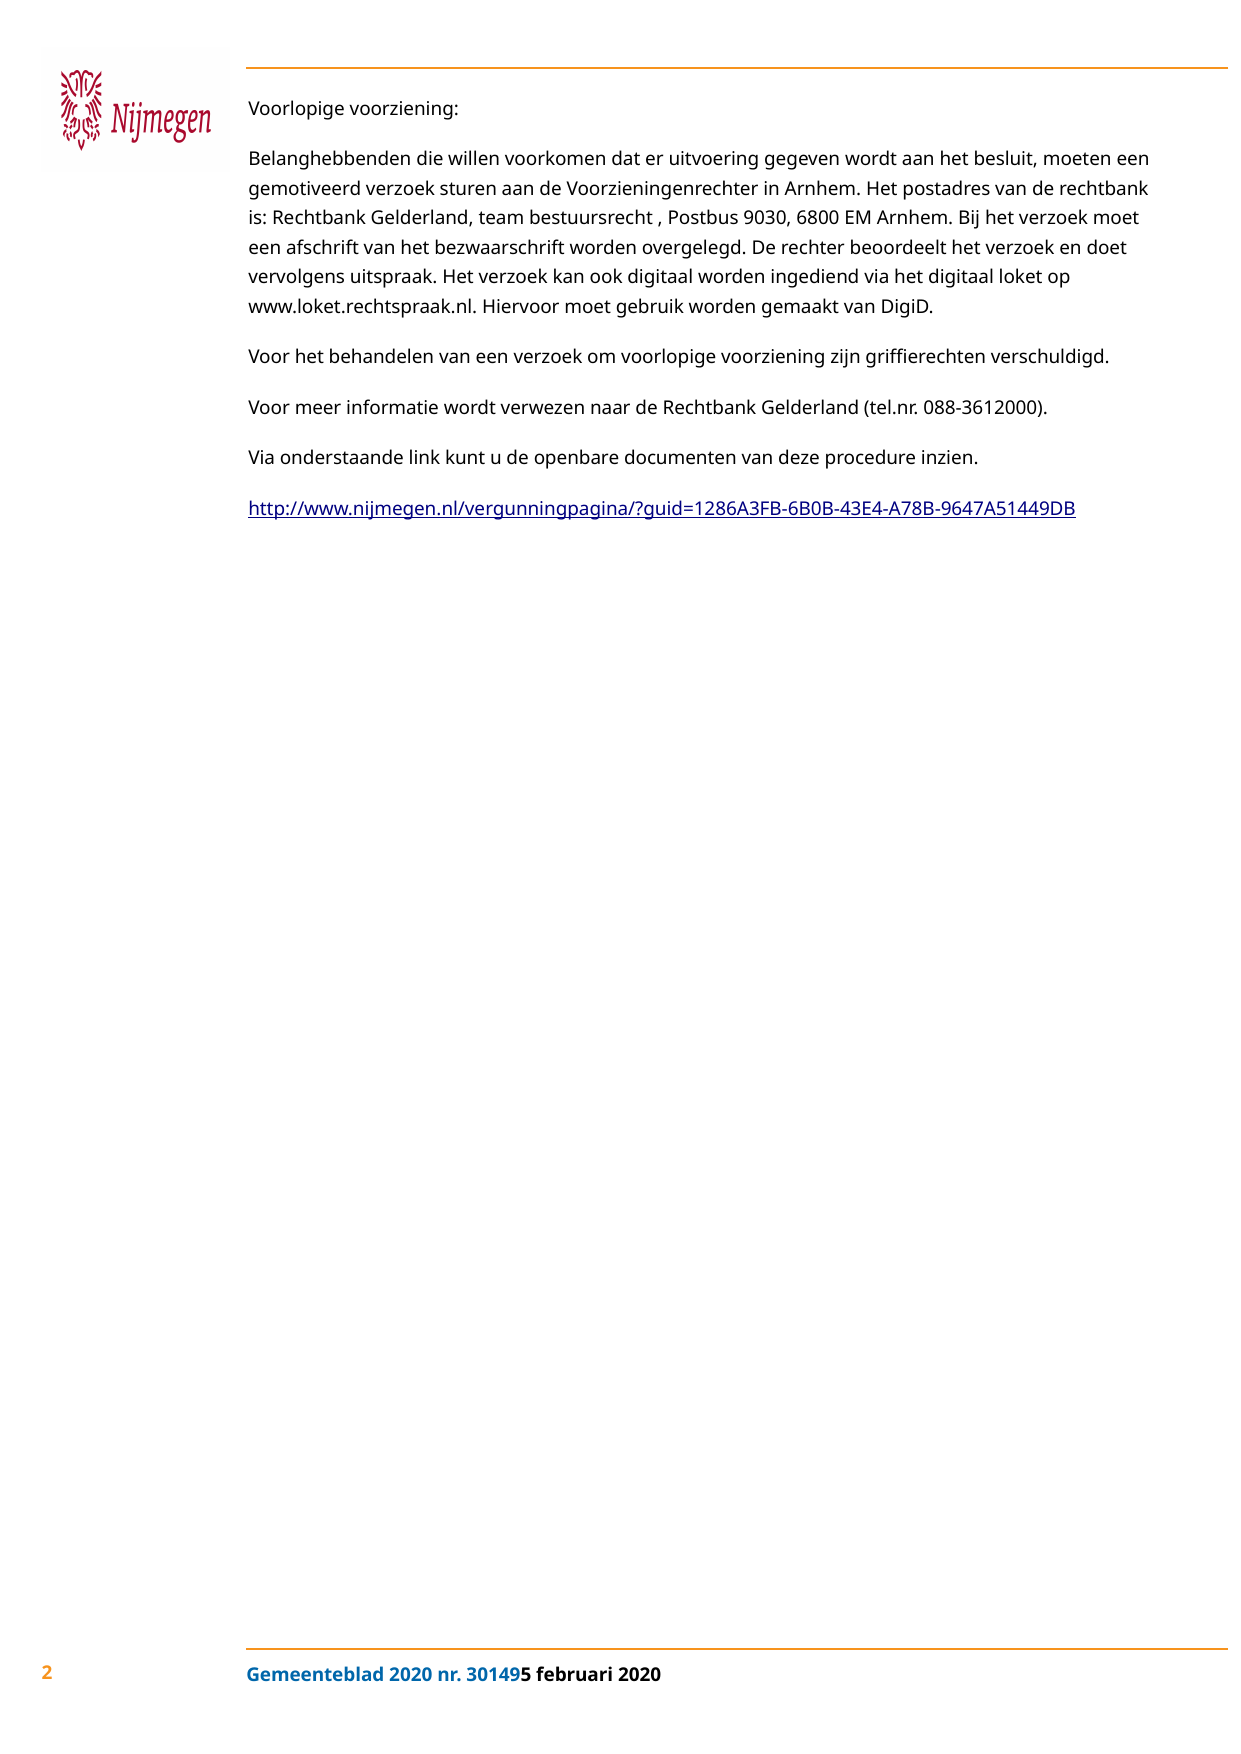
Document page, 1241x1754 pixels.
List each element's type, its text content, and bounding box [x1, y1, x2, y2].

text Via onderstaande link kunt u de openbare documenten van deze procedure inzien. [248, 444, 1152, 470]
text http://www.nijmegen.nl/vergunningpagina/?guid=1286A3FB-6B0B-43E4-A78B-9647A51449DB [248, 495, 1152, 521]
text Voor het behandelen van een verzoek om voorlopige voorziening zijn griffierechten verschuldigd. [248, 343, 1152, 369]
picture [41, 47, 231, 172]
text Voorlopige voorziening: [248, 95, 1152, 121]
text Voor meer informatie wordt verwezen naar de Rechtbank Gelderland (tel.nr. 088-3612000). [248, 394, 1152, 420]
text Belanghebbenden die willen voorkomen dat er uitvoering gegeven wordt aan het besluit, moeten een gemotiveerd verzoek sturen aan de Voorzieningenrechter in Arnhem. Het postadres van de rechtbank is: Rechtbank Gelderland, team bestuursrecht , Postbus 9030, 6800 EM Arnhem. Bij het verzoek moet een afschrift van het bezwaarschrift worden overgelegd. De rechter beoordeelt het verzoek en doet vervolgens uitspraak. Het verzoek kan ook digitaal worden ingediend via het digitaal loket op www.loket.rechtspraak.nl. Hiervoor moet gebruik worden gemaakt van DigiD. [248, 145, 1152, 319]
